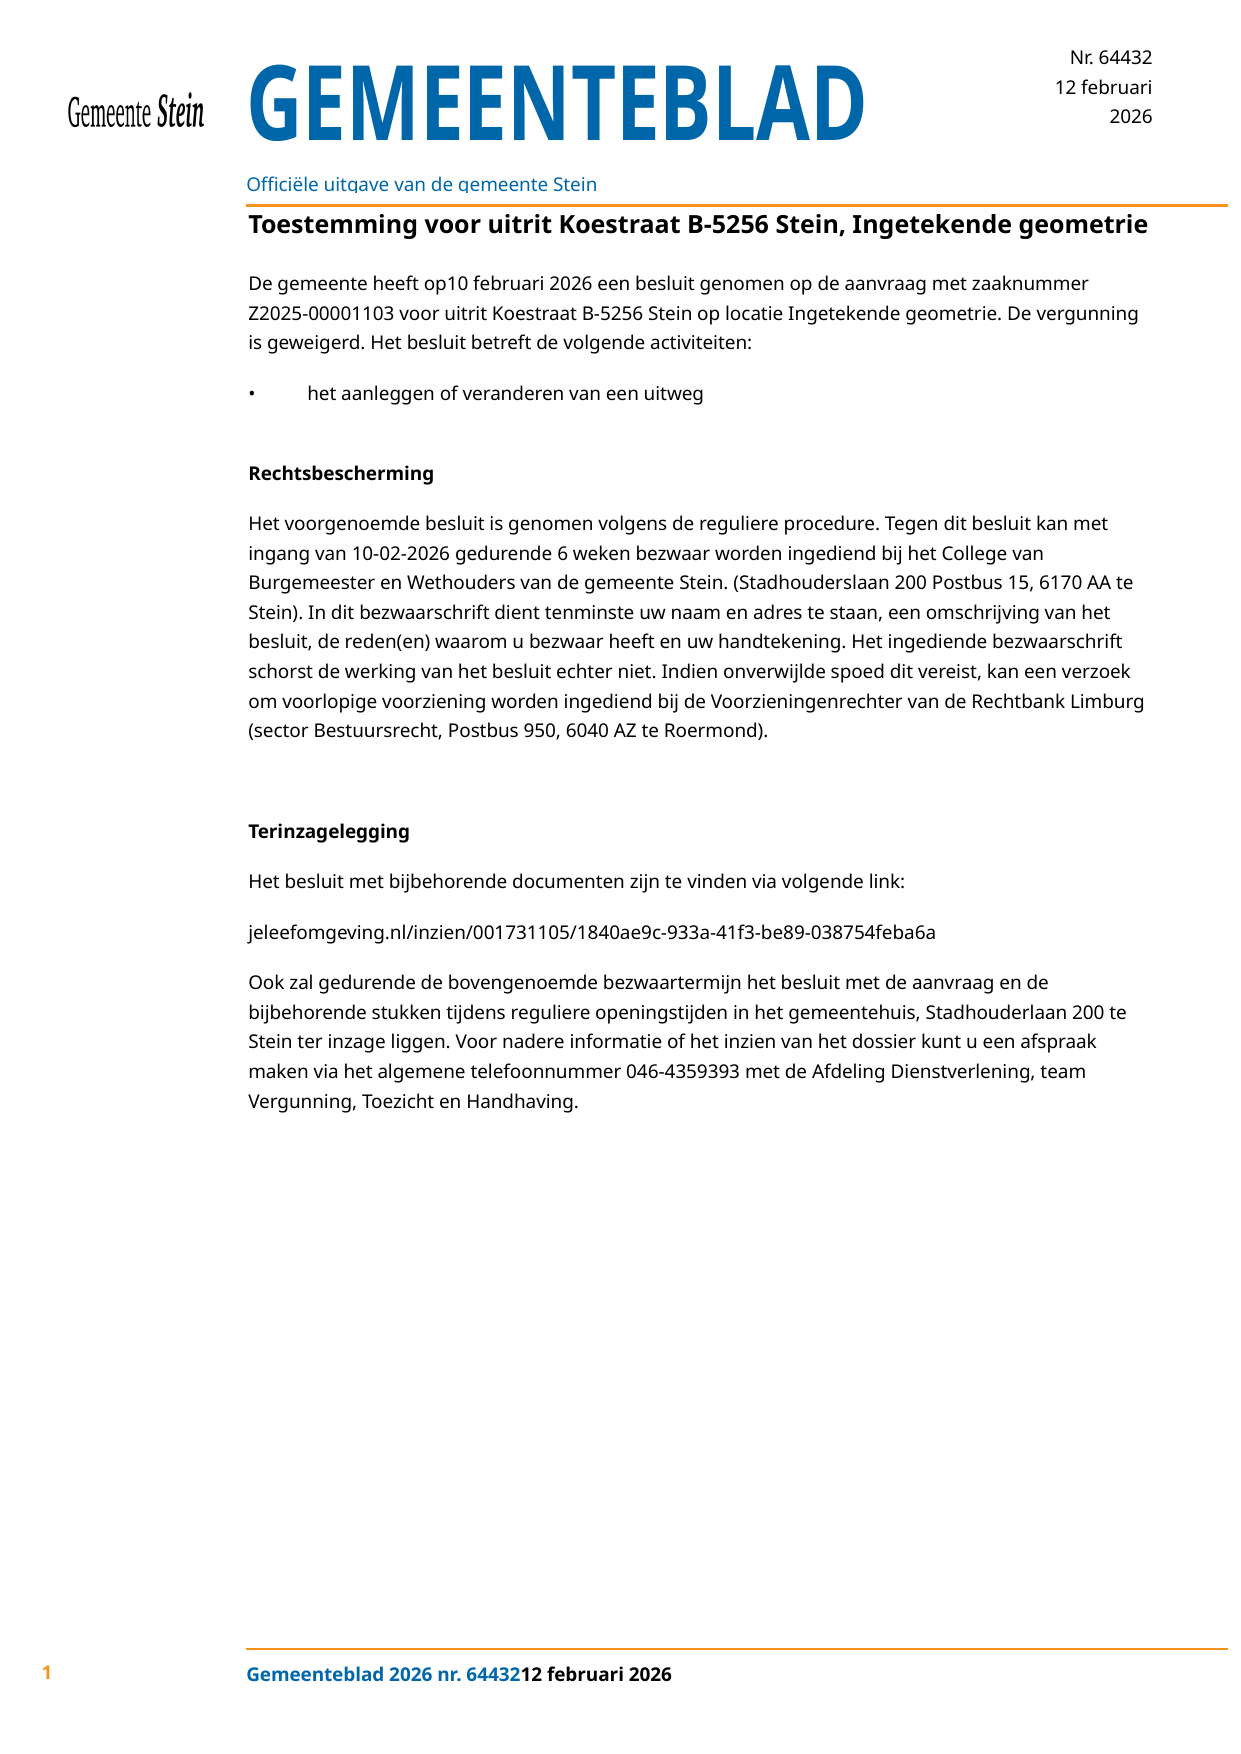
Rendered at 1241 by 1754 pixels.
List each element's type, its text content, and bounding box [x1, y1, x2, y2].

text Toestemming voor uitrit Koestraat B-5256 Stein, Ingetekende geometrie [248, 207, 1152, 241]
text Rechtsbescherming [248, 460, 1152, 486]
text jeleefomgeving.nl/inzien/001731105/1840ae9c-933a-41f3-be89-038754feba6a [248, 919, 1152, 945]
text Ook zal gedurende de bovengenoemde bezwaartermijn het besluit met de aanvraag en de bijbehorende stukken tijdens reguliere openingstijden in het gemeentehuis, Stadhouderlaan 200 te Stein ter inzage liggen. Voor nadere informatie of het inzien van het dossier kunt u een afspraak maken via het algemene telefoonnummer 046-4359393 met de Afdeling Dienstverlening, team Vergunning, Toezicht en Handhaving. [248, 969, 1152, 1113]
text Het besluit met bijbehorende documenten zijn te vinden via volgende link: [248, 869, 1152, 894]
text Het voorgenoemde besluit is genomen volgens de reguliere procedure. Tegen dit besluit kan met ingang van 10-02-2026 gedurende 6 weken bezwaar worden ingediend bij het College van Burgemeester en Wethouders van de gemeente Stein. (Stadhouderslaan 200 Postbus 15, 6170 AA te Stein). In dit bezwaarschrift dient tenminste uw naam en adres te staan, een omschrijving van het besluit, de reden(en) waarom u bezwaar heeft en uw handtekening. Het ingediende bezwaarschrift schorst de werking van het besluit echter niet. Indien onverwijlde spoed dit vereist, kan een verzoek om voorlopige voorziening worden ingediend bij de Voorzieningenrechter van de Rechtbank Limburg (sector Bestuursrecht, Postbus 950, 6040 AZ te Roermond). [248, 510, 1152, 743]
list het aanleggen of veranderen van een uitweg [248, 380, 1152, 406]
picture [41, 47, 231, 172]
text De gemeente heeft op10 februari 2026 een besluit genomen op de aanvraag met zaaknummer Z2025-00001103 voor uitrit Koestraat B-5256 Stein op locatie Ingetekende geometrie. De vergunning is geweigerd. Het besluit betreft de volgende activiteiten: [248, 270, 1152, 355]
text Terinzagelegging [248, 818, 1152, 844]
